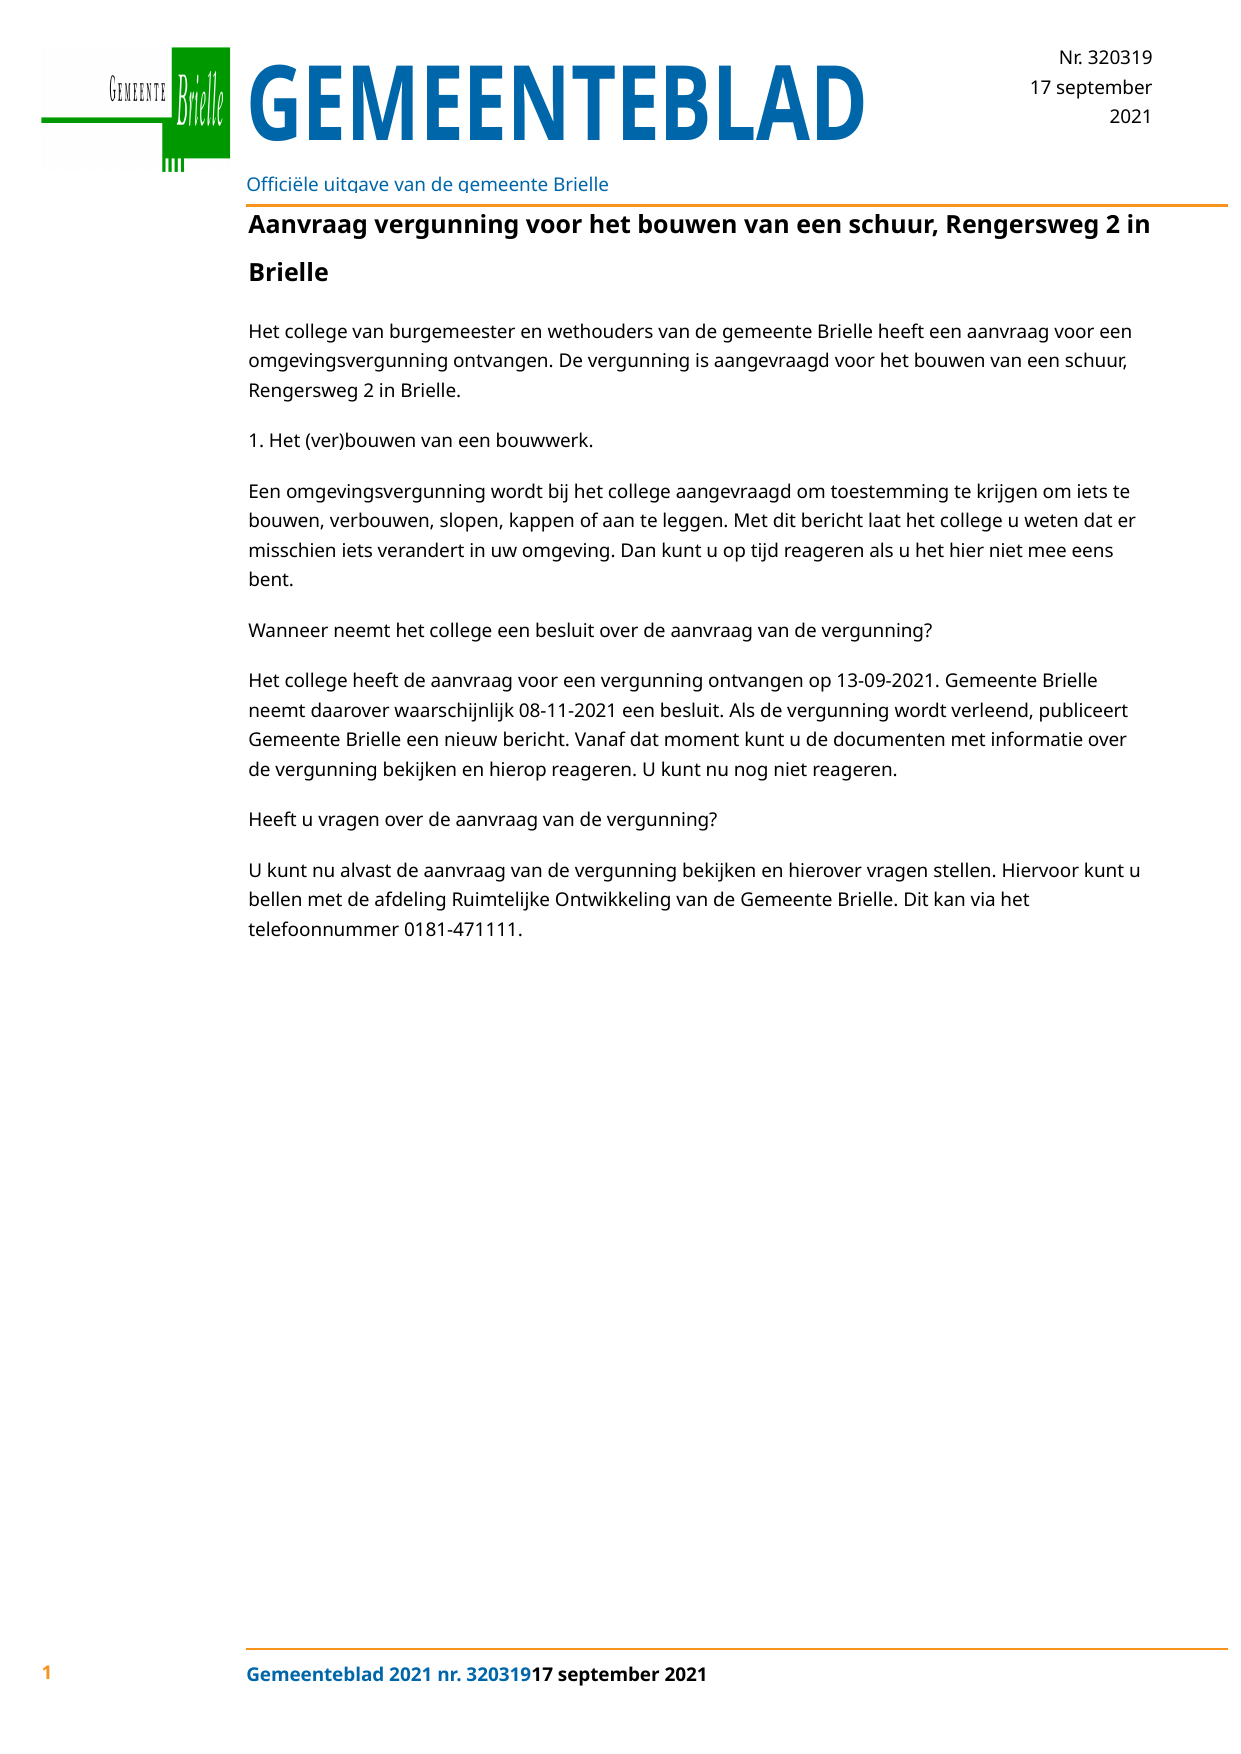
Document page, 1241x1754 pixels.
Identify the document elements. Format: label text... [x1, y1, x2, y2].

text Wanneer neemt het college een besluit over de aanvraag van de vergunning? [248, 617, 1152, 643]
text Het college heeft de aanvraag voor een vergunning ontvangen op 13-09-2021. Gemeente Brielle neemt daarover waarschijnlijk 08-11-2021 een besluit. Als de vergunning wordt verleend, publiceert Gemeente Brielle een nieuw bericht. Vanaf dat moment kunt u de documenten met informatie over de vergunning bekijken en hierop reageren. U kunt nu nog niet reageren. [248, 667, 1152, 782]
text Een omgevingsvergunning wordt bij het college aangevraagd om toestemming te krijgen om iets te bouwen, verbouwen, slopen, kappen of aan te leggen. Met dit bericht laat het college u weten dat er misschien iets verandert in uw omgeving. Dan kunt u op tijd reageren als u het hier niet mee eens bent. [248, 478, 1152, 592]
picture [41, 47, 231, 172]
text Het college van burgemeester en wethouders van de gemeente Brielle heeft een aanvraag voor een omgevingsvergunning ontvangen. De vergunning is aangevraagd voor het bouwen van een schuur, Rengersweg 2 in Brielle. [248, 318, 1152, 403]
text U kunt nu alvast de aanvraag van de vergunning bekijken en hierover vragen stellen. Hiervoor kunt u bellen met de afdeling Ruimtelijke Ontwikkeling van de Gemeente Brielle. Dit kan via het telefoonnummer 0181-471111. [248, 857, 1152, 942]
text Aanvraag vergunning voor het bouwen van een schuur, Rengersweg 2 in Brielle [248, 207, 1152, 288]
text 1. Het (ver)bouwen van een bouwwerk. [248, 427, 1152, 453]
text Heeft u vragen over de aanvraag van de vergunning? [248, 807, 1152, 832]
